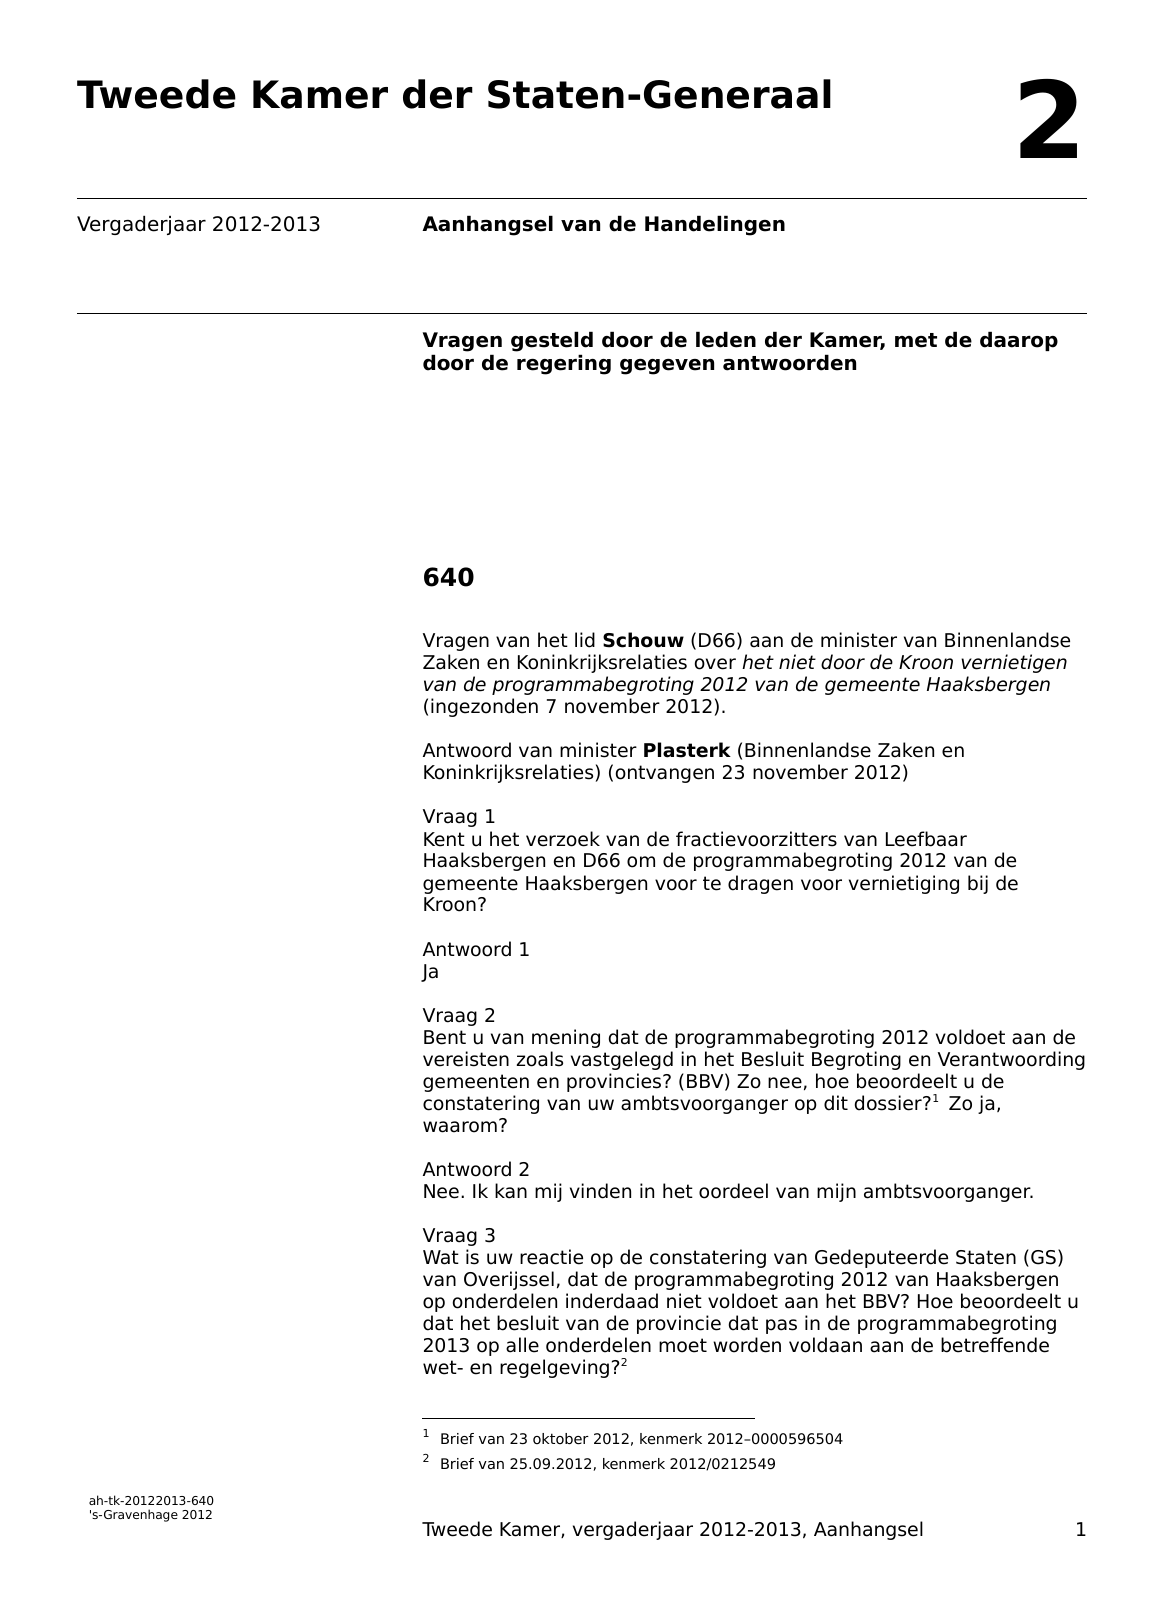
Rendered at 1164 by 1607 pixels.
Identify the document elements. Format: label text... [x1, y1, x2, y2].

text Vragen van het lid Schouw (D66) aan de minister van Binnenlandse Zaken en Koninkrijksrelaties over het niet door de Kroon vernietigen van de programmabegroting 2012 van de gemeente Haaksbergen (ingezonden 7 november 2012). [422, 630, 1087, 718]
text 640 [422, 563, 1087, 592]
text Vraag 2 [422, 1005, 1087, 1027]
table_cell Aanhangsel van de Handelingen [422, 199, 1087, 313]
table_cell Vragen gesteld door de leden der Kamer, met de daarop door de regering gegeven antwoorden [422, 314, 1087, 375]
table_header Tweede Kamer der Staten-Generaal [77, 59, 886, 198]
table_header 2 [886, 59, 1087, 198]
text ah-tk-20122013-640 [88, 1494, 323, 1508]
text Bent u van mening dat de programmabegroting 2012 voldoet aan de vereisten zoals vastgelegd in het Besluit Begroting en Verantwoording gemeenten en provincies? (BBV) Zo nee, hoe beoordeelt u de constatering van uw ambtsvoorganger op dit dossier? Zo ja, waarom? [422, 1027, 1087, 1137]
table_cell [77, 314, 422, 375]
text Nee. Ik kan mij vinden in het oordeel van mijn ambtsvoorganger. [422, 1181, 1087, 1203]
text Vraag 3 [422, 1225, 1087, 1247]
text Vraag 1 [422, 806, 1087, 828]
text Kent u het verzoek van de fractievoorzitters van Leefbaar Haaksbergen en D66 om de programmabegroting 2012 van de gemeente Haaksbergen voor te dragen voor vernietiging bij de Kroon? [422, 828, 1087, 916]
text Brief van 25.09.2012, kenmerk 2012/0212549 [422, 1452, 1087, 1474]
text Brief van 23 oktober 2012, kenmerk 2012–0000596504 [422, 1427, 1087, 1449]
text Antwoord 1 [422, 938, 1087, 961]
text Antwoord van minister Plasterk (Binnenlandse Zaken en Koninkrijksrelaties) (ontvangen 23 november 2012) [422, 740, 1087, 784]
text Ja [422, 961, 1087, 982]
text Wat is uw reactie op de constatering van Gedeputeerde Staten (GS) van Overijssel, dat de programmabegroting 2012 van Haaksbergen op onderdelen inderdaad niet voldoet aan het BBV? Hoe beoordeelt u dat het besluit van de provincie dat pas in de programmabegroting 2013 op alle onderdelen moet worden voldaan aan de betreffende wet- en regelgeving? [422, 1247, 1087, 1379]
text Antwoord 2 [422, 1159, 1087, 1181]
table_cell Vergaderjaar 2012-2013 [77, 199, 422, 313]
text 's-Gravenhage 2012 [88, 1508, 323, 1522]
